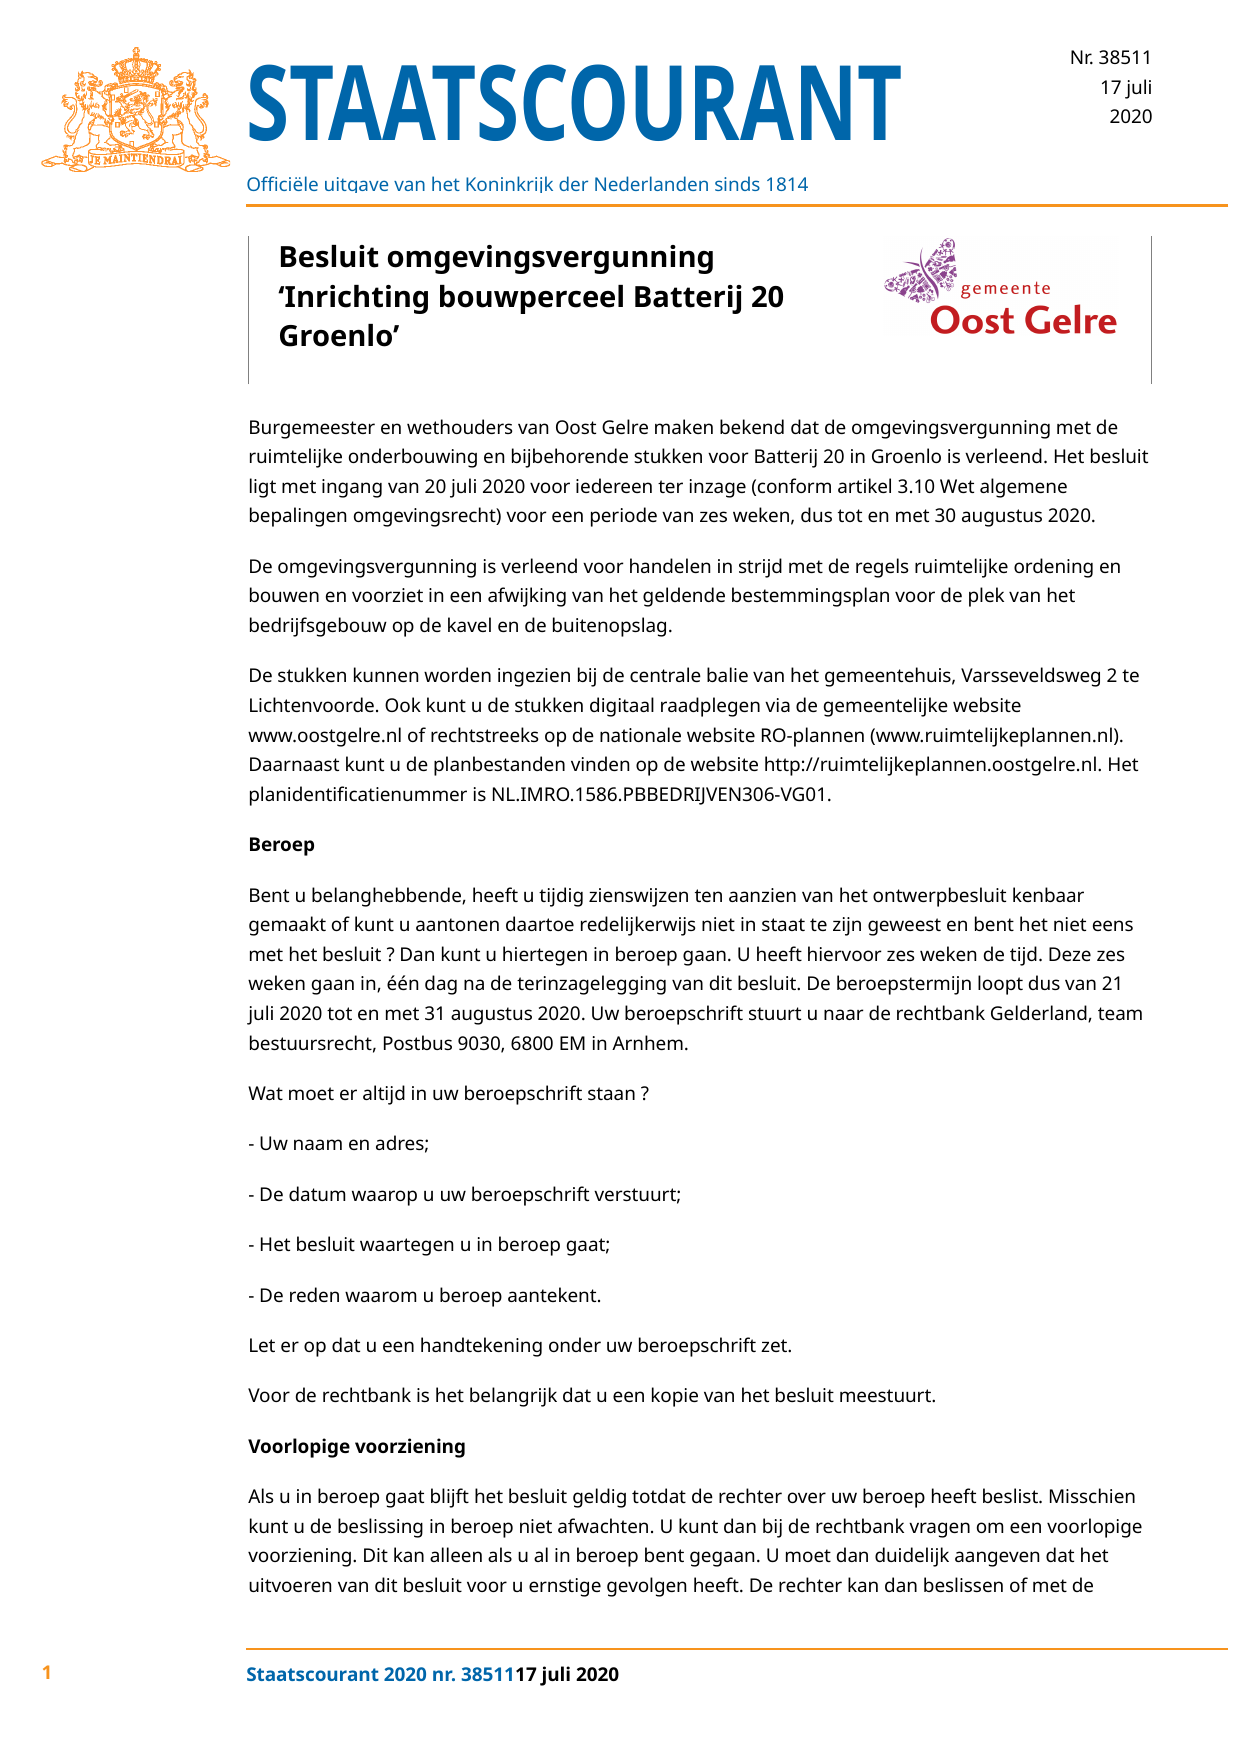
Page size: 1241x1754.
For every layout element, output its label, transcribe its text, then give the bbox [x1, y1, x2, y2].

text Wat moet er altijd in uw beroepschrift staan ? [248, 1080, 1152, 1106]
text - De reden waarom u beroep aantekent. [248, 1282, 1152, 1308]
text - Uw naam en adres; [248, 1131, 1152, 1156]
table_header Besluit omgevingsvergunning ‘Inrichting bouwperceel Batterij 20 Groenlo’ [249, 236, 850, 384]
text - De datum waarop u uw beroepschrift verstuurt; [248, 1181, 1152, 1207]
text Als u in beroep gaat blijft het besluit geldig totdat de rechter over uw beroep heeft beslist. Misschien kunt u de beslissing in beroep niet afwachten. U kunt dan bij de rechtbank vragen om een voorlopige voorziening. Dit kan alleen als u al in beroep bent gegaan. U moet dan duidelijk aangeven dat het uitvoeren van dit besluit voor u ernstige gevolgen heeft. De rechter kan dan beslissen of met de [248, 1483, 1152, 1598]
text Voor de rechtbank is het belangrijk dat u een kopie van het besluit meestuurt. [248, 1383, 1152, 1408]
text Voorlopige voorziening [248, 1433, 1152, 1459]
text Bent u belanghebbende, heeft u tijdig zienswijzen ten aanzien van het ontwerpbesluit kenbaar gemaakt of kunt u aantonen daartoe redelijkerwijs niet in staat te zijn geweest en bent het niet eens met het besluit ? Dan kunt u hiertegen in beroep gaan. U heeft hiervoor zes weken de tijd. Deze zes weken gaan in, één dag na de terinzagelegging van dit besluit. De beroepstermijn loopt dus van 21 juli 2020 tot en met 31 augustus 2020. Uw beroepschrift stuurt u naar de rechtbank Gelderland, team bestuursrecht, Postbus 9030, 6800 EM in Arnhem. [248, 882, 1152, 1056]
text - Het besluit waartegen u in beroep gaat; [248, 1231, 1152, 1257]
text Beroep [248, 831, 1152, 857]
table_header [850, 236, 1151, 384]
text Burgemeester en wethouders van Oost Gelre maken bekend dat de omgevingsvergunning met de ruimtelijke onderbouwing en bijbehorende stukken voor Batterij 20 in Groenlo is verleend. Het besluit ligt met ingang van 20 juli 2020 voor iedereen ter inzage (conform artikel 3.10 Wet algemene bepalingen omgevingsrecht) voor een periode van zes weken, dus tot en met 30 augustus 2020. [248, 414, 1152, 528]
text De stukken kunnen worden ingezien bij de centrale balie van het gemeentehuis, Varsseveldsweg 2 te Lichtenvoorde. Ook kunt u de stukken digitaal raadplegen via de gemeentelijke website www.oostgelre.nl of rechtstreeks op de nationale website RO-plannen (www.ruimtelijkeplannen.nl). Daarnaast kunt u de planbestanden vinden op de website http://ruimtelijkeplannen.oostgelre.nl. Het planidentificatienummer is NL.IMRO.1586.PBBEDRIJVEN306-VG01. [248, 663, 1152, 807]
picture [882, 236, 1119, 336]
text De omgevingsvergunning is verleend voor handelen in strijd met de regels ruimtelijke ordening en bouwen en voorziet in een afwijking van het geldende bestemmingsplan voor de plek van het bedrijfsgebouw op de kavel en de buitenopslag. [248, 553, 1152, 638]
text Let er op dat u een handtekening onder uw beroepschrift zet. [248, 1332, 1152, 1358]
picture [41, 47, 231, 172]
